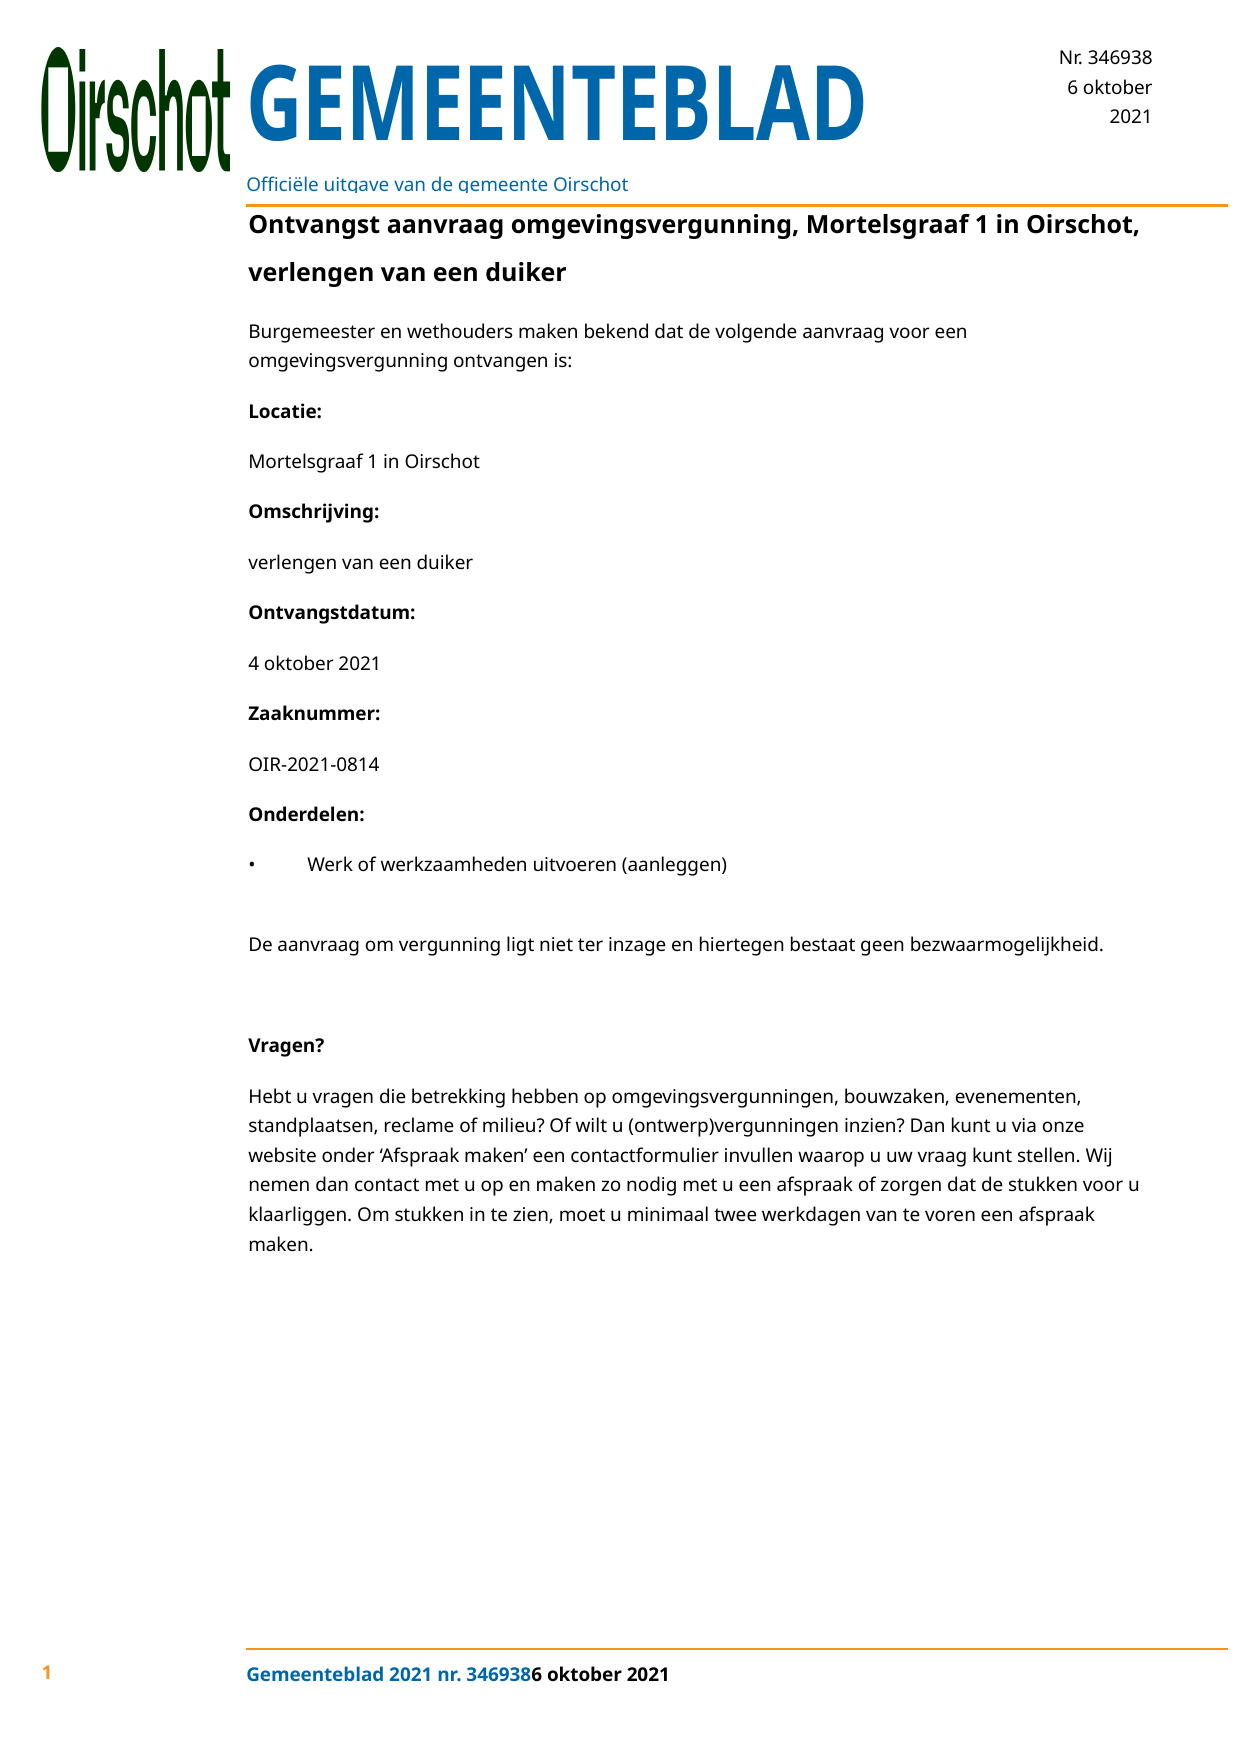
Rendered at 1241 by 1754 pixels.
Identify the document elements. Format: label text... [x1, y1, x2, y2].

list Werk of werkzaamheden uitvoeren (aanleggen) [248, 852, 1152, 877]
text OIR-2021-0814 [248, 751, 1152, 777]
text Ontvangst aanvraag omgevingsvergunning, Mortelsgraaf 1 in Oirschot, verlengen van een duiker [248, 207, 1152, 288]
text De aanvraag om vergunning ligt niet ter inzage en hiertegen bestaat geen bezwaarmogelijkheid. [248, 932, 1152, 957]
text Mortelsgraaf 1 in Oirschot [248, 448, 1152, 474]
text verlengen van een duiker [248, 549, 1152, 575]
text Vragen? [248, 1032, 1152, 1058]
picture [41, 47, 231, 172]
text Onderdelen: [248, 801, 1152, 827]
text 4 oktober 2021 [248, 650, 1152, 676]
text Locatie: [248, 398, 1152, 424]
text Ontvangstdatum: [248, 599, 1152, 625]
text Omschrijving: [248, 499, 1152, 524]
text Burgemeester en wethouders maken bekend dat de volgende aanvraag voor een omgevingsvergunning ontvangen is: [248, 318, 1152, 373]
text Zaaknummer: [248, 700, 1152, 726]
text Hebt u vragen die betrekking hebben op omgevingsvergunningen, bouwzaken, evenementen, standplaatsen, reclame of milieu? Of wilt u (ontwerp)vergunningen inzien? Dan kunt u via onze website onder ‘Afspraak maken’ een contactformulier invullen waarop u uw vraag kunt stellen. Wij nemen dan contact met u op en maken zo nodig met u een afspraak of zorgen dat de stukken voor u klaarliggen. Om stukken in te zien, moet u minimaal twee werkdagen van te voren een afspraak maken. [248, 1083, 1152, 1257]
